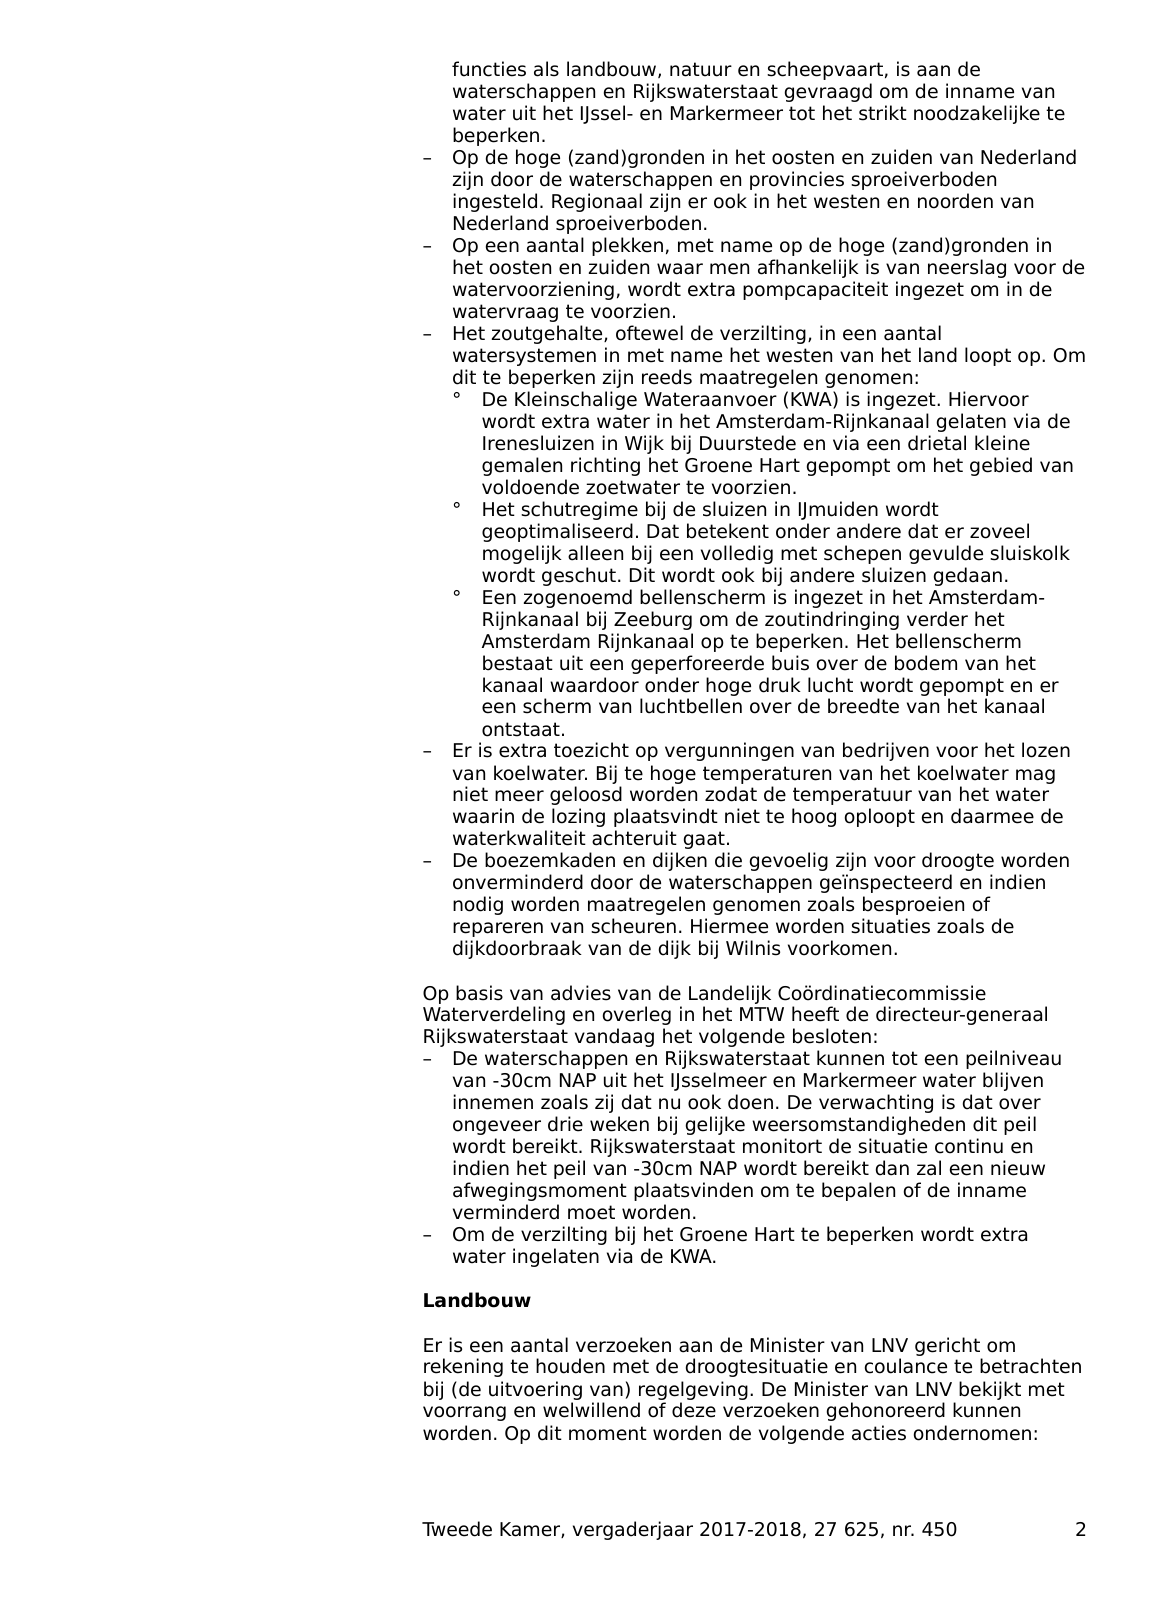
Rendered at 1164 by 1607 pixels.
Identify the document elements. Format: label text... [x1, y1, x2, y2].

text – De boezemkaden en dijken die gevoelig zijn voor droogte worden onverminderd door de waterschappen geïnspecteerd en indien nodig worden maatregelen genomen zoals besproeien of repareren van scheuren. Hiermee worden situaties zoals de dijkdoorbraak van de dijk bij Wilnis voorkomen. [422, 850, 1087, 960]
text – Op een aantal plekken, met name op de hoge (zand)gronden in het oosten en zuiden waar men afhankelijk is van neerslag voor de watervoorziening, wordt extra pompcapaciteit ingezet om in de watervraag te voorzien. [422, 235, 1087, 323]
text ° De Kleinschalige Wateraanvoer (KWA) is ingezet. Hiervoor wordt extra water in het Amsterdam-Rijnkanaal gelaten via de Irenesluizen in Wijk bij Duurstede en via een drietal kleine gemalen richting het Groene Hart gepompt om het gebied van voldoende zoetwater te voorzien. [452, 389, 1087, 499]
text Op basis van advies van de Landelijk Coördinatiecommissie Waterverdeling en overleg in het MTW heeft de directeur-generaal Rijkswaterstaat vandaag het volgende besloten: [422, 982, 1087, 1048]
text – Om de verzilting bij het Groene Hart te beperken wordt extra water ingelaten via de KWA. [422, 1224, 1087, 1268]
text Er is een aantal verzoeken aan de Minister van LNV gericht om rekening te houden met de droogtesituatie en coulance te betrachten bij (de uitvoering van) regelgeving. De Minister van LNV bekijkt met voorrang en welwillend of deze verzoeken gehonoreerd kunnen worden. Op dit moment worden de volgende acties ondernomen: [422, 1334, 1087, 1444]
subtitle Landbouw [422, 1290, 1087, 1312]
text – Er is extra toezicht op vergunningen van bedrijven voor het lozen van koelwater. Bij te hoge temperaturen van het koelwater mag niet meer geloosd worden zodat de temperatuur van het water waarin de lozing plaatsvindt niet te hoog oploopt en daarmee de waterkwaliteit achteruit gaat. [422, 740, 1087, 850]
text – Het zoutgehalte, oftewel de verzilting, in een aantal watersystemen in met name het westen van het land loopt op. Om dit te beperken zijn reeds maatregelen genomen: [422, 323, 1087, 389]
text ° Een zogenoemd bellenscherm is ingezet in het Amsterdam-Rijnkanaal bij Zeeburg om de zoutindringing verder het Amsterdam Rijnkanaal op te beperken. Het bellenscherm bestaat uit een geperforeerde buis over de bodem van het kanaal waardoor onder hoge druk lucht wordt gepompt en er een scherm van luchtbellen over de breedte van het kanaal ontstaat. [452, 587, 1087, 740]
text – De waterschappen en Rijkswaterstaat kunnen tot een peilniveau van -30cm NAP uit het IJsselmeer en Markermeer water blijven innemen zoals zij dat nu ook doen. De verwachting is dat over ongeveer drie weken bij gelijke weersomstandigheden dit peil wordt bereikt. Rijkswaterstaat monitort de situatie continu en indien het peil van -30cm NAP wordt bereikt dan zal een nieuw afwegingsmoment plaatsvinden om te bepalen of de inname verminderd moet worden. [422, 1048, 1087, 1224]
text ° Het schutregime bij de sluizen in IJmuiden wordt geoptimaliseerd. Dat betekent onder andere dat er zoveel mogelijk alleen bij een volledig met schepen gevulde sluiskolk wordt geschut. Dit wordt ook bij andere sluizen gedaan. [452, 499, 1087, 587]
text – Op de hoge (zand)gronden in het oosten en zuiden van Nederland zijn door de waterschappen en provincies sproeiverboden ingesteld. Regionaal zijn er ook in het westen en noorden van Nederland sproeiverboden. [422, 147, 1087, 235]
text functies als landbouw, natuur en scheepvaart, is aan de waterschappen en Rijkswaterstaat gevraagd om de inname van water uit het IJssel- en Markermeer tot het strikt noodzakelijke te beperken. [422, 59, 1087, 147]
